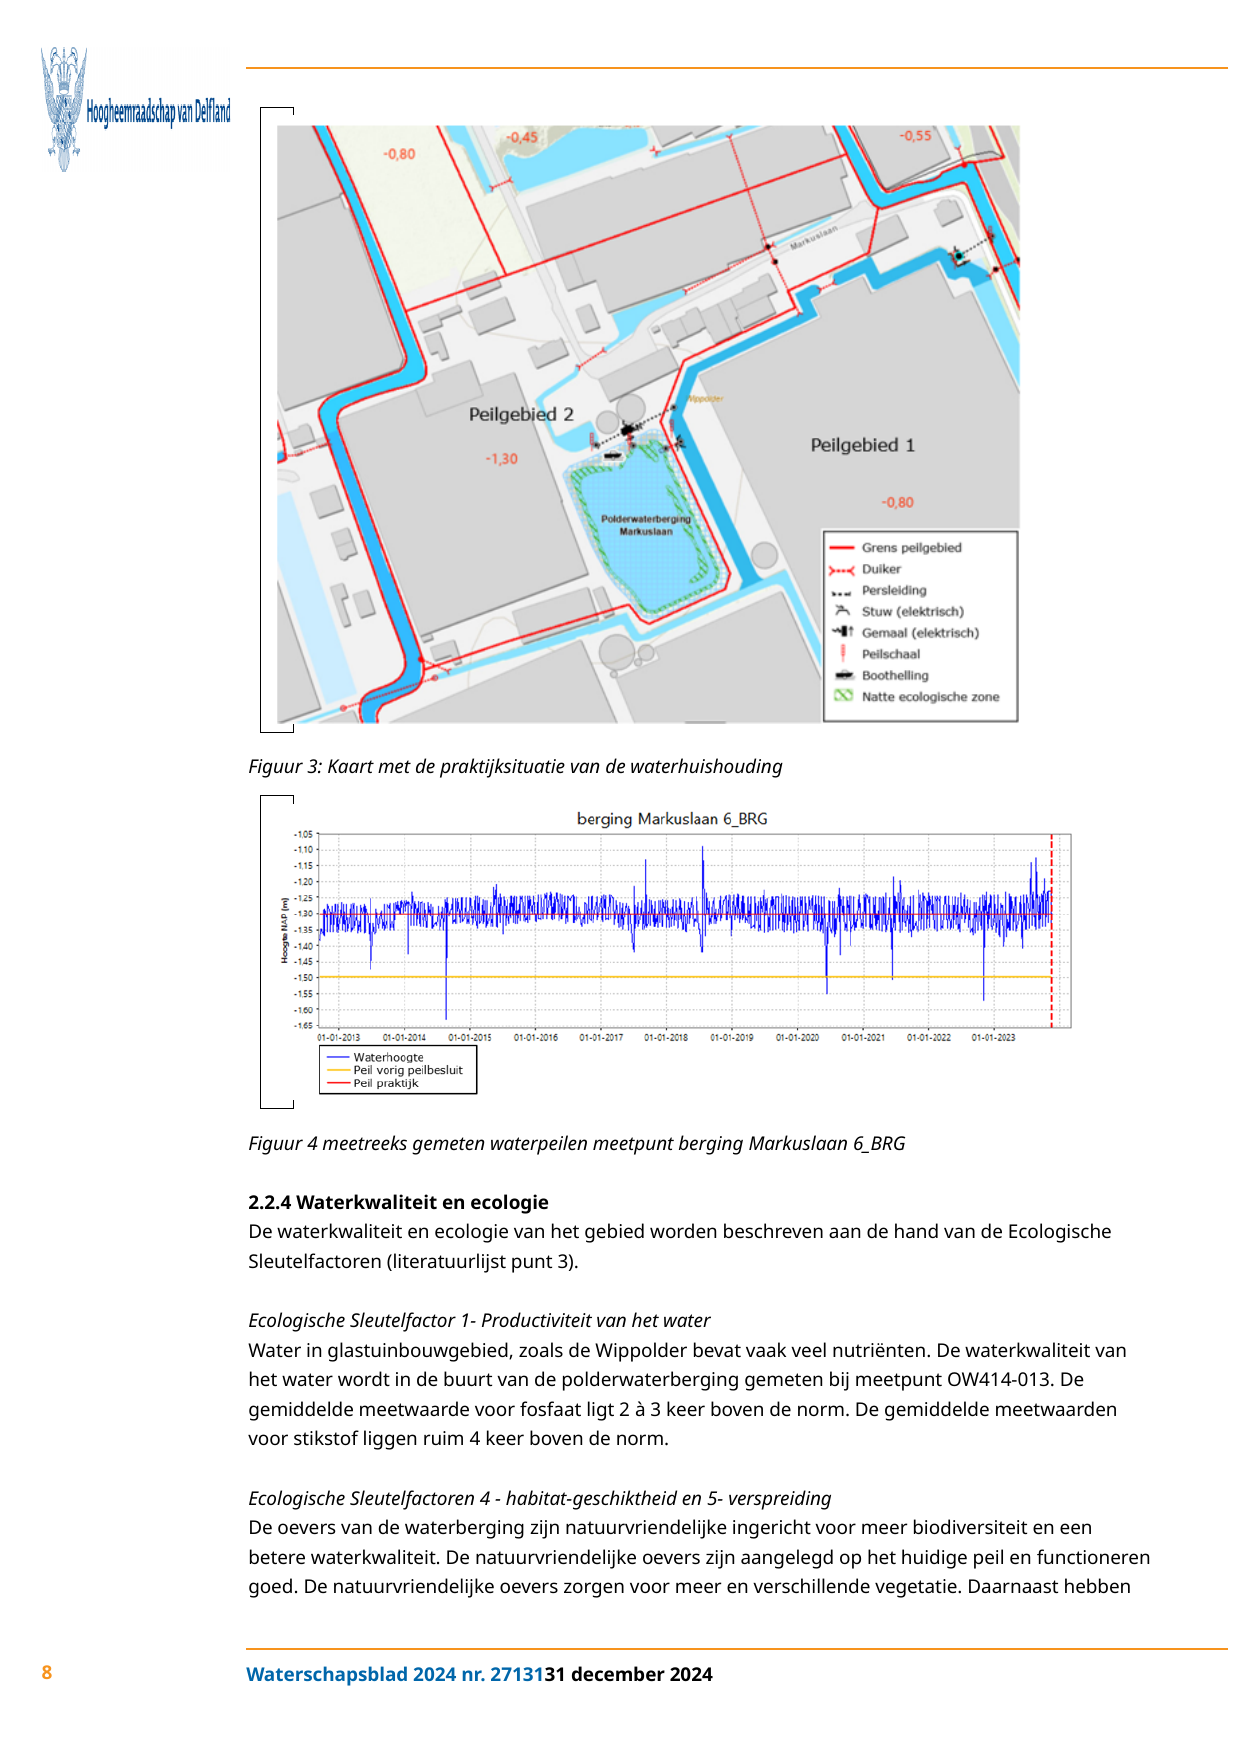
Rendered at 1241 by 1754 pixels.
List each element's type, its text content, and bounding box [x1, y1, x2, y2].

text Ecologische Sleutelfactor 1- Productiviteit van het water [248, 1307, 1152, 1333]
text Water in glastuinbouwgebied, zoals de Wippolder bevat vaak veel nutriënten. De waterkwaliteit van het water wordt in de buurt van de polderwaterberging gemeten bij meetpunt OW414-013. De gemiddelde meetwaarde voor fosfaat ligt 2 à 3 keer boven de norm. De gemiddelde meetwaarden voor stikstof liggen ruim 4 keer boven de norm. [248, 1337, 1152, 1451]
text 2.2.4 Waterkwaliteit en ecologie [248, 1189, 1152, 1214]
picture [268, 115, 1031, 724]
text De waterkwaliteit en ecologie van het gebied worden beschreven aan de hand van de Ecologische Sleutelfactoren (literatuurlijst punt 3). [248, 1218, 1152, 1274]
picture [41, 47, 231, 172]
text Figuur 3: Kaart met de praktijksituatie van de waterhuishouding [248, 754, 1152, 779]
text De oevers van de waterberging zijn natuurvriendelijke ingericht voor meer biodiversiteit en een betere waterkwaliteit. De natuurvriendelijke oevers zijn aangelegd op het huidige peil en functioneren goed. De natuurvriendelijke oevers zorgen voor meer en verschillende vegetatie. Daarnaast hebben [248, 1514, 1152, 1599]
picture [268, 804, 1090, 1100]
text Figuur 4 meetreeks gemeten waterpeilen meetpunt berging Markuslaan 6_BRG [248, 1130, 1152, 1155]
text Ecologische Sleutelfactoren 4 - habitat-geschiktheid en 5- verspreiding [248, 1485, 1152, 1510]
